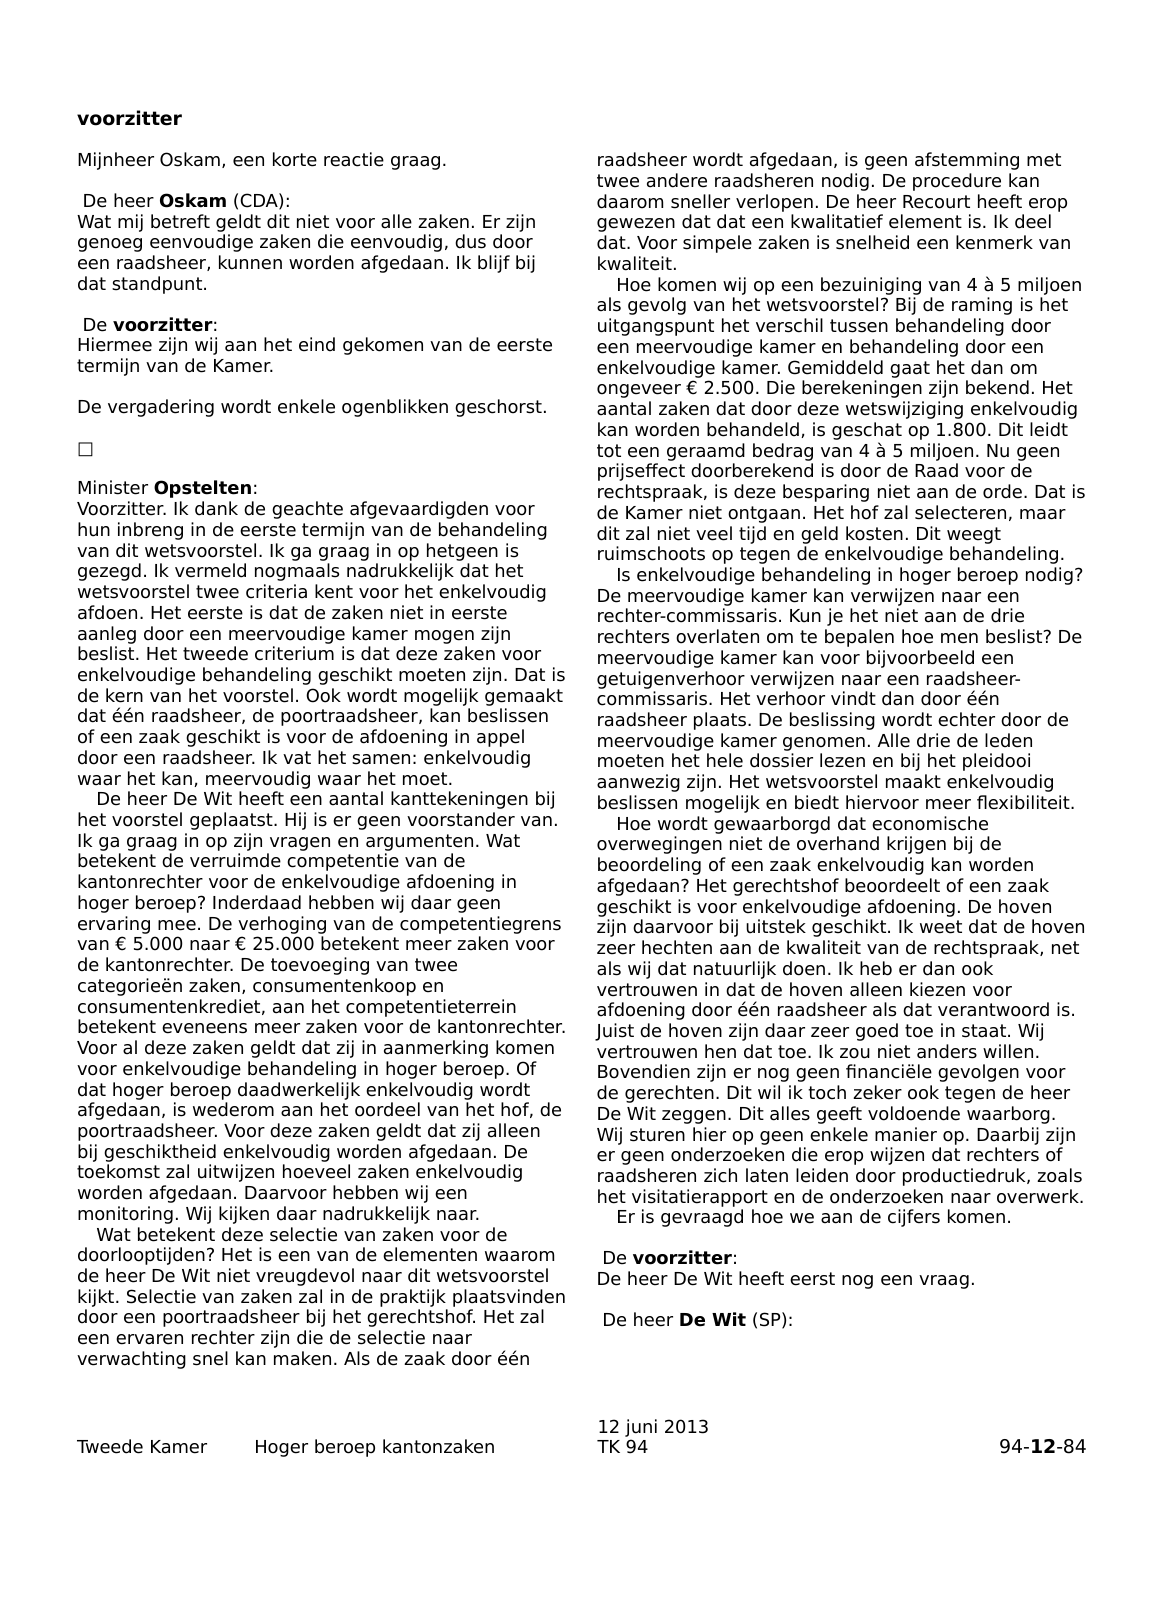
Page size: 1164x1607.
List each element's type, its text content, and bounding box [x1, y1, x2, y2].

text Minister Opstelten: [77, 478, 567, 499]
text De voorzitter: [77, 314, 567, 335]
text De voorzitter: [596, 1248, 1087, 1269]
text Mijnheer Oskam, een korte reactie graag. [77, 150, 567, 171]
text Voorzitter. Ik dank de geachte afgevaardigden voor hun inbreng in de eerste termijn van de behandeling van dit wetsvoorstel. Ik ga graag in op hetgeen is gezegd. Ik vermeld nogmaals nadrukkelijk dat het wetsvoorstel twee criteria kent voor het enkelvoudig afdoen. Het eerste is dat de zaken niet in eerste aanleg door een meervoudige kamer mogen zijn beslist. Het tweede criterium is dat deze zaken voor enkelvoudige behandeling geschikt moeten zijn. Dat is de kern van het voorstel. Ook wordt mogelijk gemaakt dat één raadsheer, de poortraadsheer, kan beslissen of een zaak geschikt is voor de afdoening in appel door een raadsheer. Ik vat het samen: enkelvoudig waar het kan, meervoudig waar het moet. [77, 499, 567, 789]
text Is enkelvoudige behandeling in hoger beroep nodig? De meervoudige kamer kan verwijzen naar een rechter-commissaris. Kun je het niet aan de drie rechters overlaten om te bepalen hoe men beslist? De meervoudige kamer kan voor bijvoorbeeld een getuigenverhoor verwijzen naar een raadsheer-commissaris. Het verhoor vindt dan door één raadsheer plaats. De beslissing wordt echter door de meervoudige kamer genomen. Alle drie de leden moeten het hele dossier lezen en bij het pleidooi aanwezig zijn. Het wetsvoorstel maakt enkelvoudig beslissen mogelijk en biedt hiervoor meer flexibiliteit. [596, 565, 1087, 813]
text De heer De Wit (SP): [596, 1309, 1087, 1330]
text Hoe wordt gewaarborgd dat economische overwegingen niet de overhand krijgen bij de beoordeling of een zaak enkelvoudig kan worden afgedaan? Het gerechtshof beoordeelt of een zaak geschikt is voor enkelvoudige afdoening. De hoven zijn daarvoor bij uitstek geschikt. Ik weet dat de hoven zeer hechten aan de kwaliteit van de rechtspraak, net als wij dat natuurlijk doen. Ik heb er dan ook vertrouwen in dat de hoven alleen kiezen voor afdoening door één raadsheer als dat verantwoord is. Juist de hoven zijn daar zeer goed toe in staat. Wij vertrouwen hen dat toe. Ik zou niet anders willen. Bovendien zijn er nog geen financiële gevolgen voor de gerechten. Dit wil ik toch zeker ook tegen de heer De Wit zeggen. Dit alles geeft voldoende waarborg. Wij sturen hier op geen enkele manier op. Daarbij zijn er geen onderzoeken die erop wijzen dat rechters of raadsheren zich laten leiden door productiedruk, zoals het visitatierapport en de onderzoeken naar overwerk. [596, 813, 1087, 1207]
text Er is gevraagd hoe we aan de cijfers komen. [596, 1207, 1087, 1228]
text De vergadering wordt enkele ogenblikken geschorst. [77, 397, 567, 417]
text De heer Oskam (CDA): [77, 191, 567, 212]
text Wat mij betreft geldt dit niet voor alle zaken. Er zijn genoeg eenvoudige zaken die eenvoudig, dus door een raadsheer, kunnen worden afgedaan. Ik blijf bij dat standpunt. [77, 212, 567, 294]
text □ [77, 437, 567, 458]
text Hoe komen wij op een bezuiniging van 4 à 5 miljoen als gevolg van het wetsvoorstel? Bij de raming is het uitgangspunt het verschil tussen behandeling door een meervoudige kamer en behandeling door een enkelvoudige kamer. Gemiddeld gaat het dan om ongeveer € 2.500. Die berekeningen zijn bekend. Het aantal zaken dat door deze wetswijziging enkelvoudig kan worden behandeld, is geschat op 1.800. Dit leidt tot een geraamd bedrag van 4 à 5 miljoen. Nu geen prijseffect doorberekend is door de Raad voor de rechtspraak, is deze besparing niet aan de orde. Dat is de Kamer niet ontgaan. Het hof zal selecteren, maar dit zal niet veel tijd en geld kosten. Dit weegt ruimschoots op tegen de enkelvoudige behandeling. [596, 274, 1087, 565]
text raadsheer wordt afgedaan, is geen afstemming met twee andere raadsheren nodig. De procedure kan daarom sneller verlopen. De heer Recourt heeft erop gewezen dat dat een kwalitatief element is. Ik deel dat. Voor simpele zaken is snelheid een kenmerk van kwaliteit. [596, 150, 1087, 274]
text De heer De Wit heeft een aantal kanttekeningen bij het voorstel geplaatst. Hij is er geen voorstander van. Ik ga graag in op zijn vragen en argumenten. Wat betekent de verruimde competentie van de kantonrechter voor de enkelvoudige afdoening in hoger beroep? Inderdaad hebben wij daar geen ervaring mee. De verhoging van de competentiegrens van € 5.000 naar € 25.000 betekent meer zaken voor de kantonrechter. De toevoeging van twee categorieën zaken, consumentenkoop en consumentenkrediet, aan het competentieterrein betekent eveneens meer zaken voor de kantonrechter. Voor al deze zaken geldt dat zij in aanmerking komen voor enkelvoudige behandeling in hoger beroep. Of dat hoger beroep daadwerkelijk enkelvoudig wordt afgedaan, is wederom aan het oordeel van het hof, de poortraadsheer. Voor deze zaken geldt dat zij alleen bij geschiktheid enkelvoudig worden afgedaan. De toekomst zal uitwijzen hoeveel zaken enkelvoudig worden afgedaan. Daarvoor hebben wij een monitoring. Wij kijken daar nadrukkelijk naar. [77, 789, 567, 1224]
text Wat betekent deze selectie van zaken voor de doorlooptijden? Het is een van de elementen waarom de heer De Wit niet vreugdevol naar dit wetsvoorstel kijkt. Selectie van zaken zal in de praktijk plaatsvinden door een poortraadsheer bij het gerechtshof. Het zal een ervaren rechter zijn die de selectie naar verwachting snel kan maken. Als de zaak door één [77, 1224, 567, 1369]
text De heer De Wit heeft eerst nog een vraag. [596, 1269, 1087, 1289]
text Hiermee zijn wij aan het eind gekomen van de eerste termijn van de Kamer. [77, 335, 567, 377]
